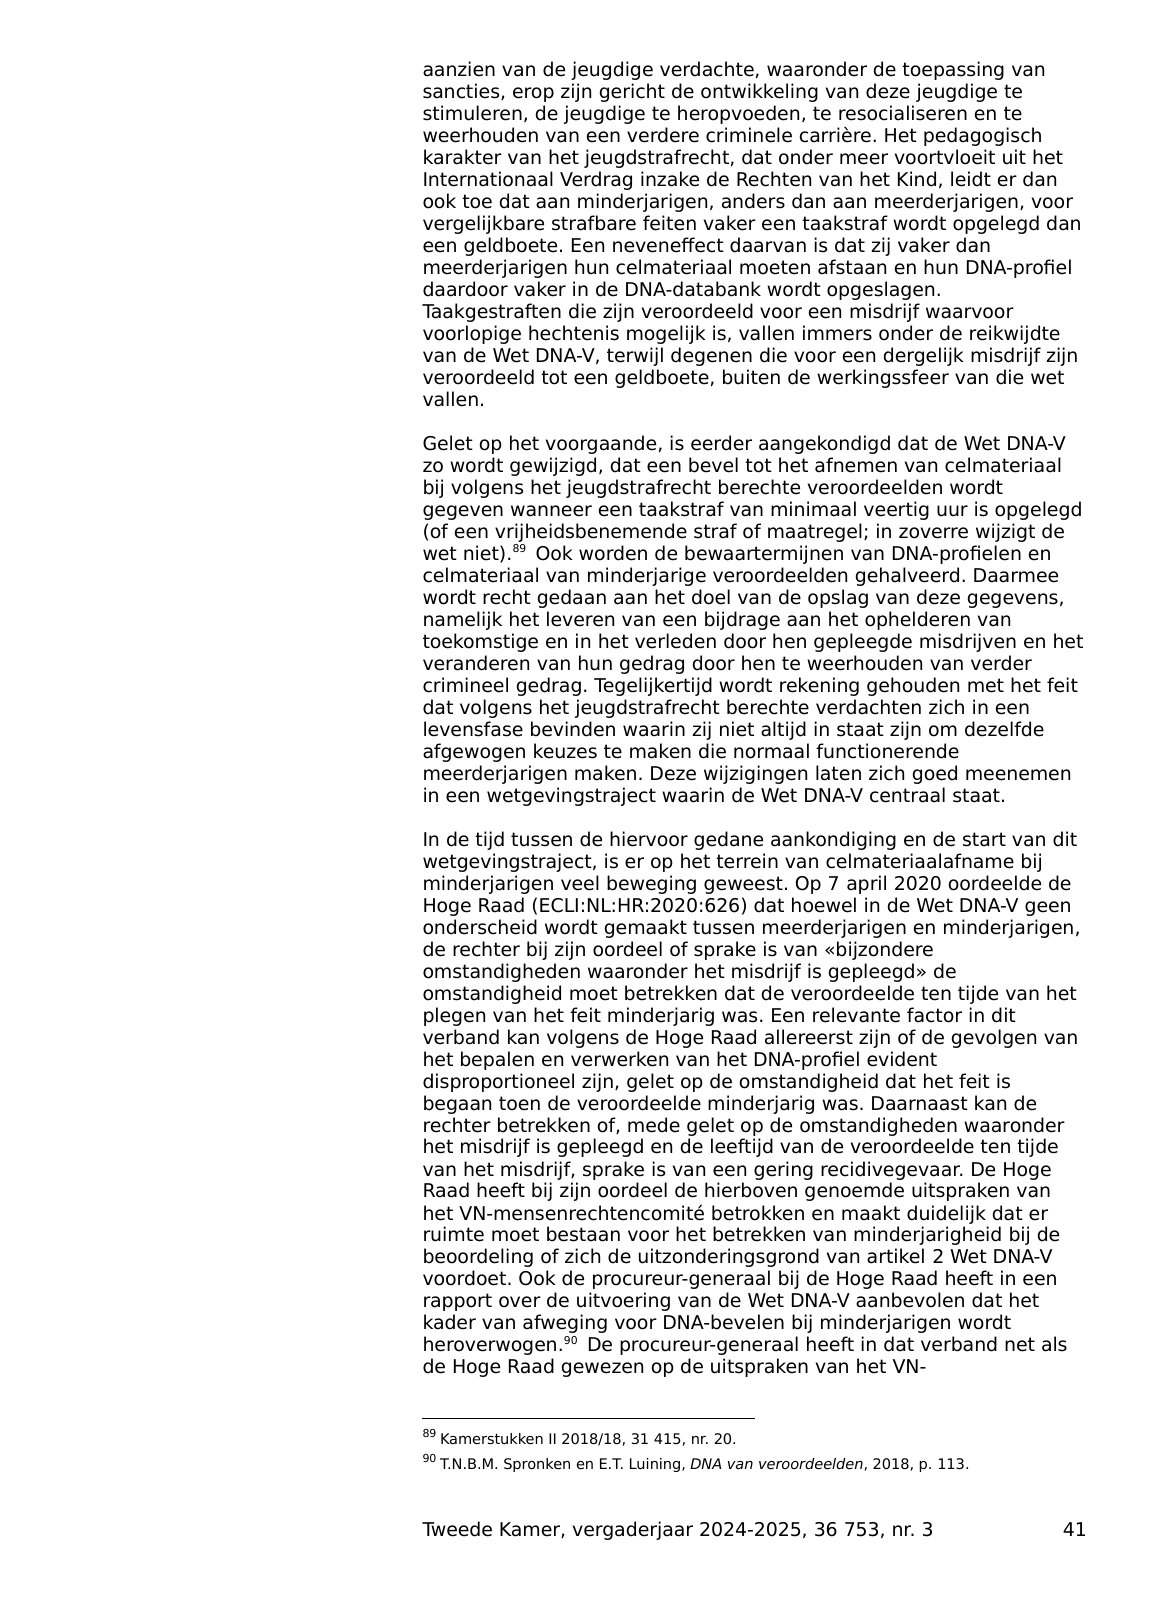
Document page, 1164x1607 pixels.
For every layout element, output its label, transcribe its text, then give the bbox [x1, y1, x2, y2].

text Kamerstukken II 2018/18, 31 415, nr. 20. [422, 1427, 1087, 1449]
text In de tijd tussen de hiervoor gedane aankondiging en de start van dit wetgevingstraject, is er op het terrein van celmateriaalafname bij minderjarigen veel beweging geweest. Op 7 april 2020 oordeelde de Hoge Raad (ECLI:NL:HR:2020:626) dat hoewel in de Wet DNA-V geen onderscheid wordt gemaakt tussen meerderjarigen en minderjarigen, de rechter bij zijn oordeel of sprake is van «bijzondere omstandigheden waaronder het misdrijf is gepleegd» de omstandigheid moet betrekken dat de veroordeelde ten tijde van het plegen van het feit minderjarig was. Een relevante factor in dit verband kan volgens de Hoge Raad allereerst zijn of de gevolgen van het bepalen en verwerken van het DNA-profiel evident disproportioneel zijn, gelet op de omstandigheid dat het feit is begaan toen de veroordeelde minderjarig was. Daarnaast kan de rechter betrekken of, mede gelet op de omstandigheden waaronder het misdrijf is gepleegd en de leeftijd van de veroordeelde ten tijde van het misdrijf, sprake is van een gering recidivegevaar. De Hoge Raad heeft bij zijn oordeel de hierboven genoemde uitspraken van het VN-mensenrechtencomité betrokken en maakt duidelijk dat er ruimte moet bestaan voor het betrekken van minderjarigheid bij de beoordeling of zich de uitzonderingsgrond van artikel 2 Wet DNA-V voordoet. Ook de procureur-generaal bij de Hoge Raad heeft in een rapport over de uitvoering van de Wet DNA-V aanbevolen dat het kader van afweging voor DNA-bevelen bij minderjarigen wordt heroverwogen. De procureur-generaal heeft in dat verband net als de Hoge Raad gewezen op de uitspraken van het VN- [422, 829, 1087, 1378]
text Gelet op het voorgaande, is eerder aangekondigd dat de Wet DNA-V zo wordt gewijzigd, dat een bevel tot het afnemen van celmateriaal bij volgens het jeugdstrafrecht berechte veroordeelden wordt gegeven wanneer een taakstraf van minimaal veertig uur is opgelegd (of een vrijheidsbenemende straf of maatregel; in zoverre wijzigt de wet niet). Ook worden de bewaartermijnen van DNA-profielen en celmateriaal van minderjarige veroordeelden gehalveerd. Daarmee wordt recht gedaan aan het doel van de opslag van deze gegevens, namelijk het leveren van een bijdrage aan het ophelderen van toekomstige en in het verleden door hen gepleegde misdrijven en het veranderen van hun gedrag door hen te weerhouden van verder crimineel gedrag. Tegelijkertijd wordt rekening gehouden met het feit dat volgens het jeugdstrafrecht berechte verdachten zich in een levensfase bevinden waarin zij niet altijd in staat zijn om dezelfde afgewogen keuzes te maken die normaal functionerende meerderjarigen maken. Deze wijzigingen laten zich goed meenemen in een wetgevingstraject waarin de Wet DNA-V centraal staat. [422, 433, 1087, 807]
text aanzien van de jeugdige verdachte, waaronder de toepassing van sancties, erop zijn gericht de ontwikkeling van deze jeugdige te stimuleren, de jeugdige te heropvoeden, te resocialiseren en te weerhouden van een verdere criminele carrière. Het pedagogisch karakter van het jeugdstrafrecht, dat onder meer voortvloeit uit het Internationaal Verdrag inzake de Rechten van het Kind, leidt er dan ook toe dat aan minderjarigen, anders dan aan meerderjarigen, voor vergelijkbare strafbare feiten vaker een taakstraf wordt opgelegd dan een geldboete. Een neveneffect daarvan is dat zij vaker dan meerderjarigen hun celmateriaal moeten afstaan en hun DNA-profiel daardoor vaker in de DNA-databank wordt opgeslagen. Taakgestraften die zijn veroordeeld voor een misdrijf waarvoor voorlopige hechtenis mogelijk is, vallen immers onder de reikwijdte van de Wet DNA-V, terwijl degenen die voor een dergelijk misdrijf zijn veroordeeld tot een geldboete, buiten de werkingssfeer van die wet vallen. [422, 59, 1087, 411]
text T.N.B.M. Spronken en E.T. Luining, DNA van veroordeelden, 2018, p. 113. [422, 1452, 1087, 1474]
